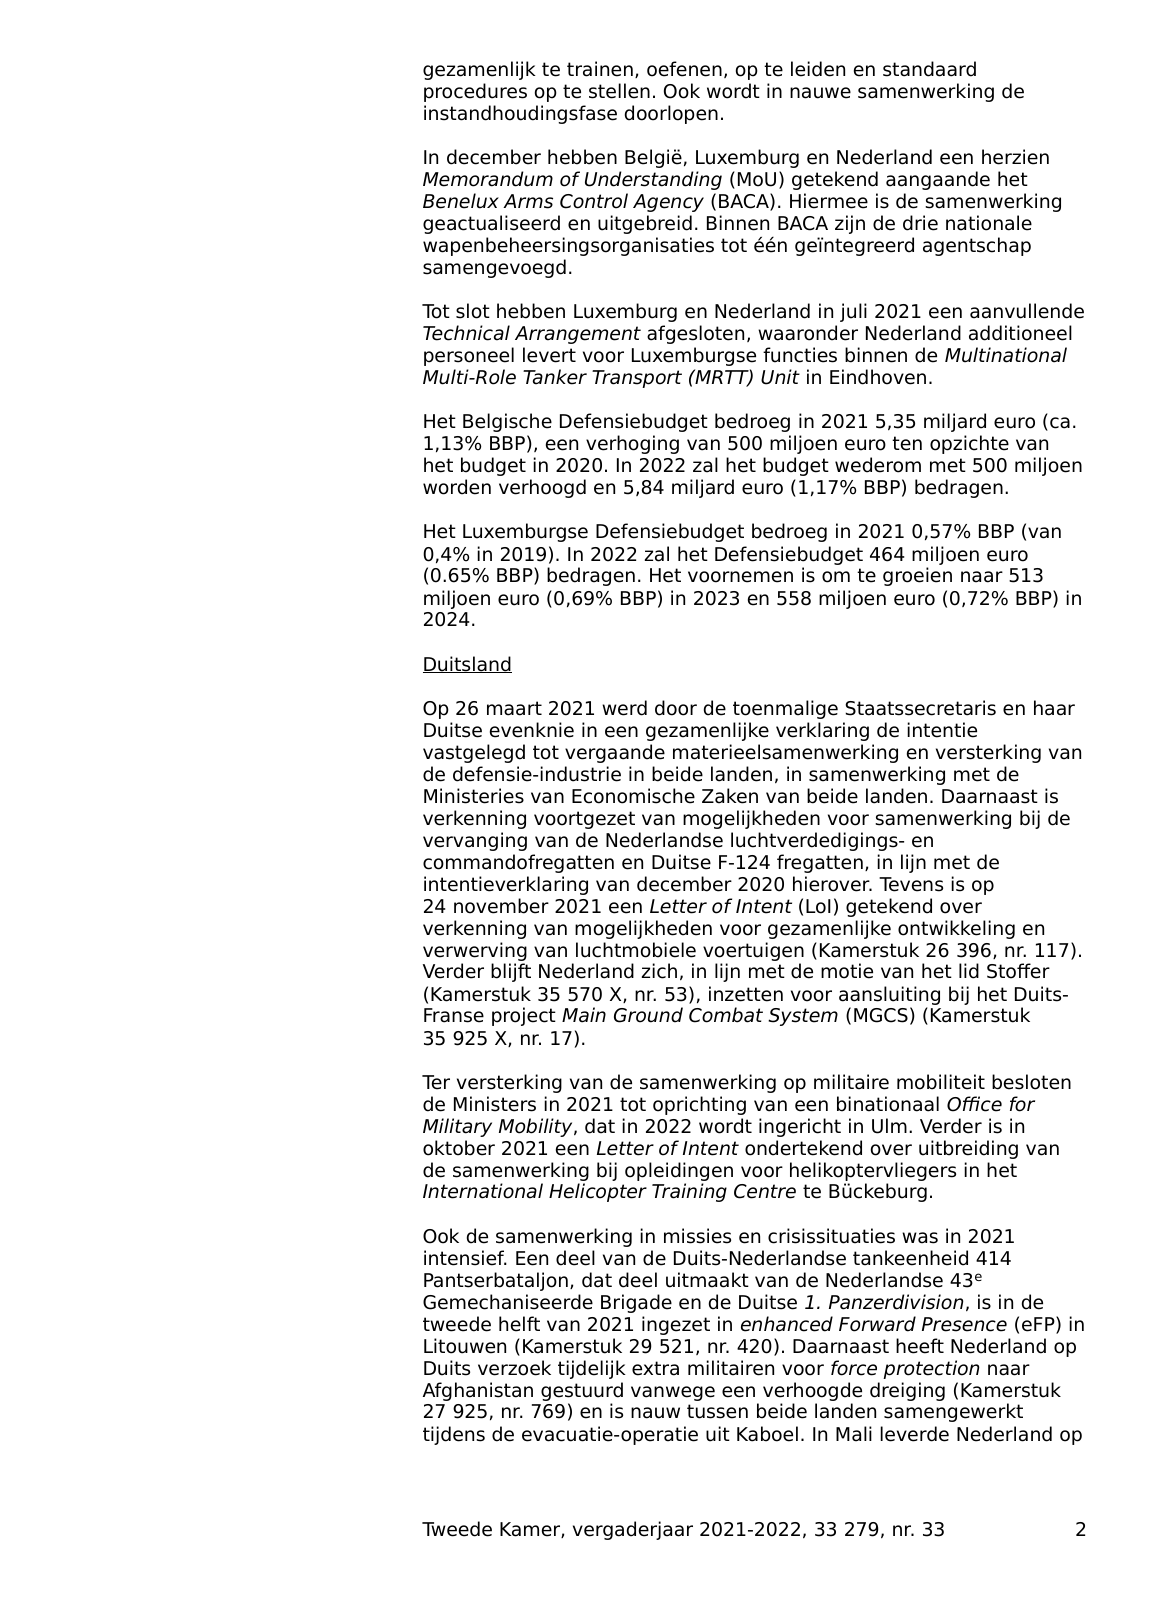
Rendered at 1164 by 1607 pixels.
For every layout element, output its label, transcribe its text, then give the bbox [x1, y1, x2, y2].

text Tot slot hebben Luxemburg en Nederland in juli 2021 een aanvullende Technical Arrangement afgesloten, waaronder Nederland additioneel personeel levert voor Luxemburgse functies binnen de Multinational Multi-Role Tanker Transport (MRTT) Unit in Eindhoven. [422, 301, 1087, 389]
text gezamenlijk te trainen, oefenen, op te leiden en standaard procedures op te stellen. Ook wordt in nauwe samenwerking de instandhoudingsfase doorlopen. [422, 59, 1087, 125]
text In december hebben België, Luxemburg en Nederland een herzien Memorandum of Understanding (MoU) getekend aangaande het Benelux Arms Control Agency (BACA). Hiermee is de samenwerking geactualiseerd en uitgebreid. Binnen BACA zijn de drie nationale wapenbeheersingsorganisaties tot één geïntegreerd agentschap samengevoegd. [422, 147, 1087, 279]
text Het Luxemburgse Defensiebudget bedroeg in 2021 0,57% BBP (van 0,4% in 2019). In 2022 zal het Defensiebudget 464 miljoen euro (0.65% BBP) bedragen. Het voornemen is om te groeien naar 513 miljoen euro (0,69% BBP) in 2023 en 558 miljoen euro (0,72% BBP) in 2024. [422, 521, 1087, 631]
text Op 26 maart 2021 werd door de toenmalige Staatssecretaris en haar Duitse evenknie in een gezamenlijke verklaring de intentie vastgelegd tot vergaande materieelsamenwerking en versterking van de defensie-industrie in beide landen, in samenwerking met de Ministeries van Economische Zaken van beide landen. Daarnaast is verkenning voortgezet van mogelijkheden voor samenwerking bij de vervanging van de Nederlandse luchtverdedigings- en commandofregatten en Duitse F-124 fregatten, in lijn met de intentieverklaring van december 2020 hierover. Tevens is op 24 november 2021 een Letter of Intent (LoI) getekend over verkenning van mogelijkheden voor gezamenlijke ontwikkeling en verwerving van luchtmobiele voertuigen (Kamerstuk 26 396, nr. 117). Verder blijft Nederland zich, in lijn met de motie van het lid Stoffer (Kamerstuk 35 570 X, nr. 53), inzetten voor aansluiting bij het Duits-Franse project Main Ground Combat System (MGCS) (Kamerstuk 35 925 X, nr. 17). [422, 698, 1087, 1049]
text Ook de samenwerking in missies en crisissituaties was in 2021 intensief. Een deel van de Duits-Nederlandse tankeenheid 414 Pantserbataljon, dat deel uitmaakt van de Nederlandse 43e Gemechaniseerde Brigade en de Duitse 1. Panzerdivision, is in de tweede helft van 2021 ingezet in enhanced Forward Presence (eFP) in Litouwen (Kamerstuk 29 521, nr. 420). Daarnaast heeft Nederland op Duits verzoek tijdelijk extra militairen voor force protection naar Afghanistan gestuurd vanwege een verhoogde dreiging (Kamerstuk 27 925, nr. 769) en is nauw tussen beide landen samengewerkt tijdens de evacuatie-operatie uit Kaboel. In Mali leverde Nederland op [422, 1226, 1087, 1445]
text Het Belgische Defensiebudget bedroeg in 2021 5,35 miljard euro (ca. 1,13% BBP), een verhoging van 500 miljoen euro ten opzichte van het budget in 2020. In 2022 zal het budget wederom met 500 miljoen worden verhoogd en 5,84 miljard euro (1,17% BBP) bedragen. [422, 411, 1087, 499]
text Ter versterking van de samenwerking op militaire mobiliteit besloten de Ministers in 2021 tot oprichting van een binationaal Office for Military Mobility, dat in 2022 wordt ingericht in Ulm. Verder is in oktober 2021 een Letter of Intent ondertekend over uitbreiding van de samenwerking bij opleidingen voor helikoptervliegers in het International Helicopter Training Centre te Bückeburg. [422, 1072, 1087, 1203]
subtitle Duitsland [422, 653, 1087, 676]
